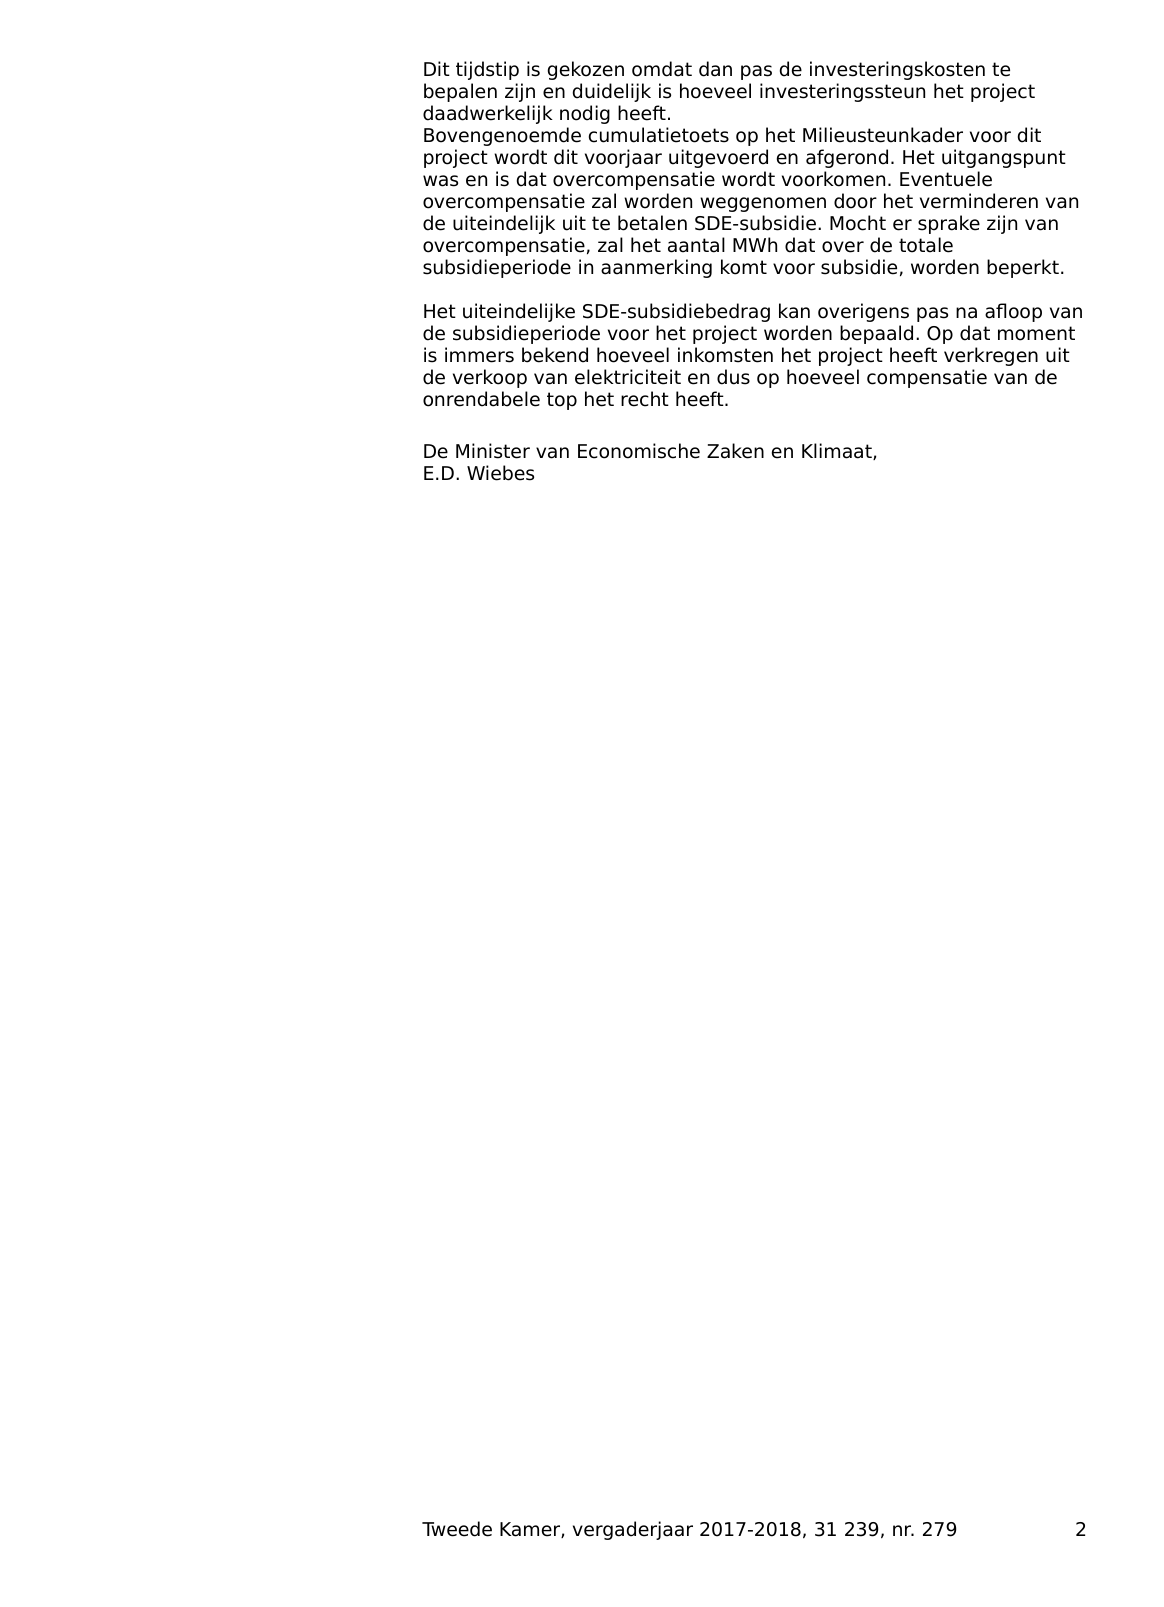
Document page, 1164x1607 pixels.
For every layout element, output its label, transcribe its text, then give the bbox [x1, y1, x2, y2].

text Dit tijdstip is gekozen omdat dan pas de investeringskosten te bepalen zijn en duidelijk is hoeveel investeringssteun het project daadwerkelijk nodig heeft. [422, 59, 1087, 125]
text De Minister van Economische Zaken en Klimaat, E.D. Wiebes [422, 441, 1087, 485]
text Het uiteindelijke SDE-subsidiebedrag kan overigens pas na afloop van de subsidieperiode voor het project worden bepaald. Op dat moment is immers bekend hoeveel inkomsten het project heeft verkregen uit de verkoop van elektriciteit en dus op hoeveel compensatie van de onrendabele top het recht heeft. [422, 301, 1087, 411]
text Bovengenoemde cumulatietoets op het Milieusteunkader voor dit project wordt dit voorjaar uitgevoerd en afgerond. Het uitgangspunt was en is dat overcompensatie wordt voorkomen. Eventuele overcompensatie zal worden weggenomen door het verminderen van de uiteindelijk uit te betalen SDE-subsidie. Mocht er sprake zijn van overcompensatie, zal het aantal MWh dat over de totale subsidieperiode in aanmerking komt voor subsidie, worden beperkt. [422, 125, 1087, 279]
